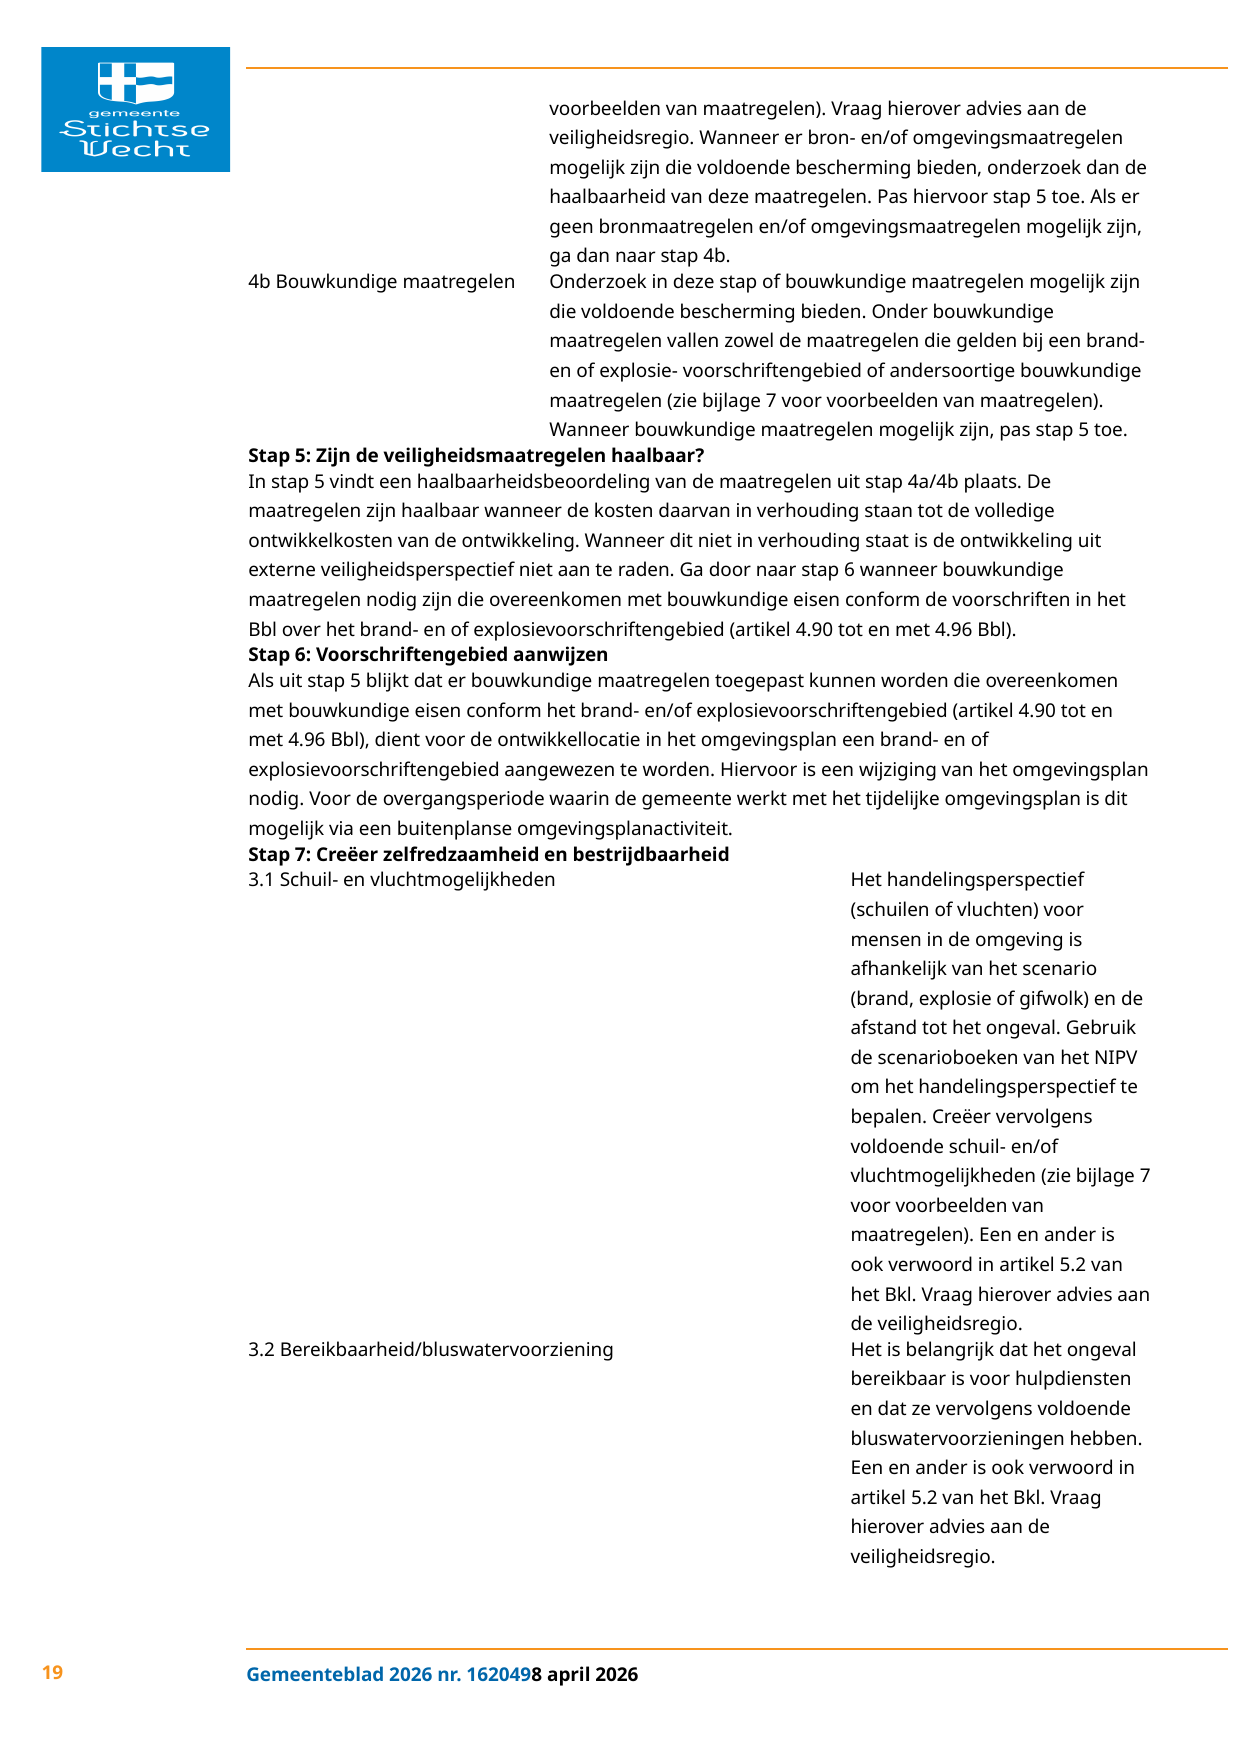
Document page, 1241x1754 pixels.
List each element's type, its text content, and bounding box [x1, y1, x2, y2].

table_cell [248, 95, 549, 268]
table_cell Het handelingsperspectief (schuilen of vluchten) voor mensen in de omgeving is afhankelijk van het scenario (brand, explosie of gifwolk) en de afstand tot het ongeval. Gebruik de scenarioboeken van het NIPV om het handelingsperspectief te bepalen. Creëer vervolgens voldoende schuil- en/of vluchtmogelijkheden (zie bijlage 7 voor voorbeelden van maatregelen). Een en ander is ook verwoord in artikel 5.2 van het Bkl. Vraag hierover advies aan de veiligheidsregio. [850, 867, 1152, 1336]
table_cell Onderzoek in deze stap of bouwkundige maatregelen mogelijk zijn die voldoende bescherming bieden. Onder bouwkundige maatregelen vallen zowel de maatregelen die gelden bij een brand- en of explosie- voorschriftengebied of andersoortige bouwkundige maatregelen (zie bijlage 7 voor voorbeelden van maatregelen). Wanneer bouwkundige maatregelen mogelijk zijn, pas stap 5 toe. [549, 269, 1152, 442]
table_cell Stap 6: Voorschriftengebied aanwijzen [248, 641, 1152, 667]
picture [99, 63, 135, 101]
table_cell 3.1 Schuil- en vluchtmogelijkheden [248, 867, 850, 1336]
table_cell 4b Bouwkundige maatregelen [248, 269, 549, 442]
table_cell Het is belangrijk dat het ongeval bereikbaar is voor hulpdiensten en dat ze vervolgens voldoende bluswatervoorzieningen hebben. Een en ander is ook verwoord in artikel 5.2 van het Bkl. Vraag hierover advies aan de veiligheidsregio. [850, 1336, 1152, 1569]
table_cell Stap 5: Zijn de veiligheidsmaatregelen haalbaar? [248, 442, 1152, 468]
picture [137, 63, 174, 103]
table_cell 3.2 Bereikbaarheid/bluswatervoorziening [248, 1336, 850, 1569]
table_cell Als uit stap 5 blijkt dat er bouwkundige maatregelen toegepast kunnen worden die overeenkomen met bouwkundige eisen conform het brand- en/of explosievoorschriftengebied (artikel 4.90 tot en met 4.96 Bbl), dient voor de ontwikkellocatie in het omgevingsplan een brand- en of explosievoorschriftengebied aangewezen te worden. Hiervoor is een wijziging van het omgevingsplan nodig. Voor de overgangsperiode waarin de gemeente werkt met het tijdelijke omgevingsplan is dit mogelijk via een buitenplanse omgevingsplanactiviteit. [248, 667, 1152, 841]
table_cell In stap 5 vindt een haalbaarheidsbeoordeling van de maatregelen uit stap 4a/4b plaats. De maatregelen zijn haalbaar wanneer de kosten daarvan in verhouding staan tot de volledige ontwikkelkosten van de ontwikkeling. Wanneer dit niet in verhouding staat is de ontwikkeling uit externe veiligheidsperspectief niet aan te raden. Ga door naar stap 6 wanneer bouwkundige maatregelen nodig zijn die overeenkomen met bouwkundige eisen conform de voorschriften in het Bbl over het brand- en of explosievoorschriftengebied (artikel 4.90 tot en met 4.96 Bbl). [248, 468, 1152, 641]
table_cell voorbeelden van maatregelen). Vraag hierover advies aan de veiligheidsregio. Wanneer er bron- en/of omgevingsmaatregelen mogelijk zijn die voldoende bescherming bieden, onderzoek dan de haalbaarheid van deze maatregelen. Pas hiervoor stap 5 toe. Als er geen bronmaatregelen en/of omgevingsmaatregelen mogelijk zijn, ga dan naar stap 4b. [549, 95, 1152, 268]
table_cell Stap 7: Creëer zelfredzaamheid en bestrijdbaarheid [248, 841, 1152, 867]
